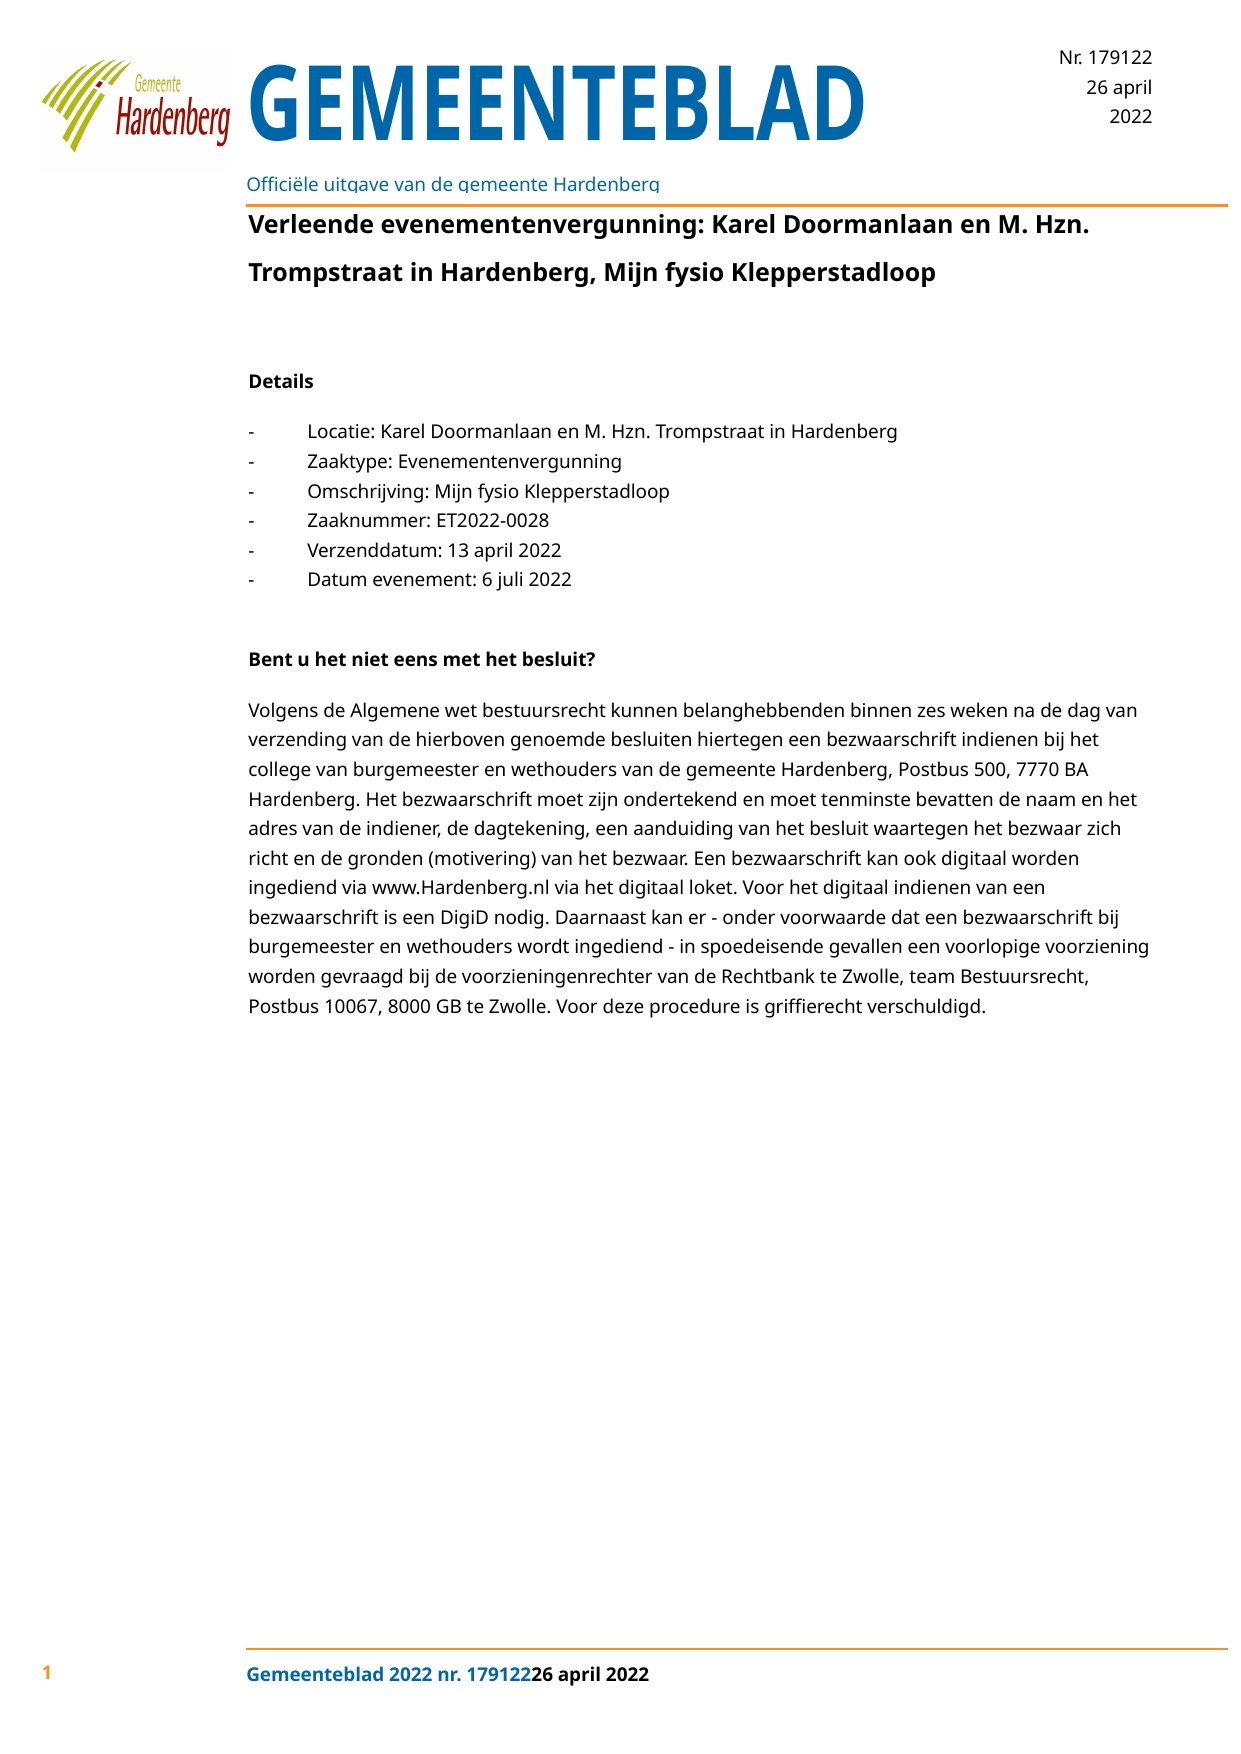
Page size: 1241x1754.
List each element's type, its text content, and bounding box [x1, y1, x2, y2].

list Omschrijving: Mijn fysio Klepperstadloop [248, 478, 1152, 504]
list Zaaknummer: ET2022-0028 [248, 507, 1152, 533]
list Zaaktype: Evenementenvergunning [248, 448, 1152, 474]
list Verzenddatum: 13 april 2022 [248, 537, 1152, 563]
text Details [248, 368, 1152, 394]
text Verleende evenementenvergunning: Karel Doormanlaan en M. Hzn. Trompstraat in Hardenberg, Mijn fysio Klepperstadloop [248, 207, 1152, 288]
picture [41, 47, 231, 172]
list Locatie: Karel Doormanlaan en M. Hzn. Trompstraat in Hardenberg [248, 419, 1152, 444]
text Bent u het niet eens met het besluit? [248, 647, 1152, 672]
text Volgens de Algemene wet bestuursrecht kunnen belanghebbenden binnen zes weken na de dag van verzending van de hierboven genoemde besluiten hiertegen een bezwaarschrift indienen bij het college van burgemeester en wethouders van de gemeente Hardenberg, Postbus 500, 7770 BA Hardenberg. Het bezwaarschrift moet zijn ondertekend en moet tenminste bevatten de naam en het adres van de indiener, de dagtekening, een aanduiding van het besluit waartegen het bezwaar zich richt en de gronden (motivering) van het bezwaar. Een bezwaarschrift kan ook digitaal worden ingediend via www.Hardenberg.nl via het digitaal loket. Voor het digitaal indienen van een bezwaarschrift is een DigiD nodig. Daarnaast kan er - onder voorwaarde dat een bezwaarschrift bij burgemeester en wethouders wordt ingediend - in spoedeisende gevallen een voorlopige voorziening worden gevraagd bij de voorzieningenrechter van de Rechtbank te Zwolle, team Bestuursrecht, Postbus 10067, 8000 GB te Zwolle. Voor deze procedure is griffierecht verschuldigd. [248, 697, 1152, 1019]
list Datum evenement: 6 juli 2022 [248, 567, 1152, 592]
